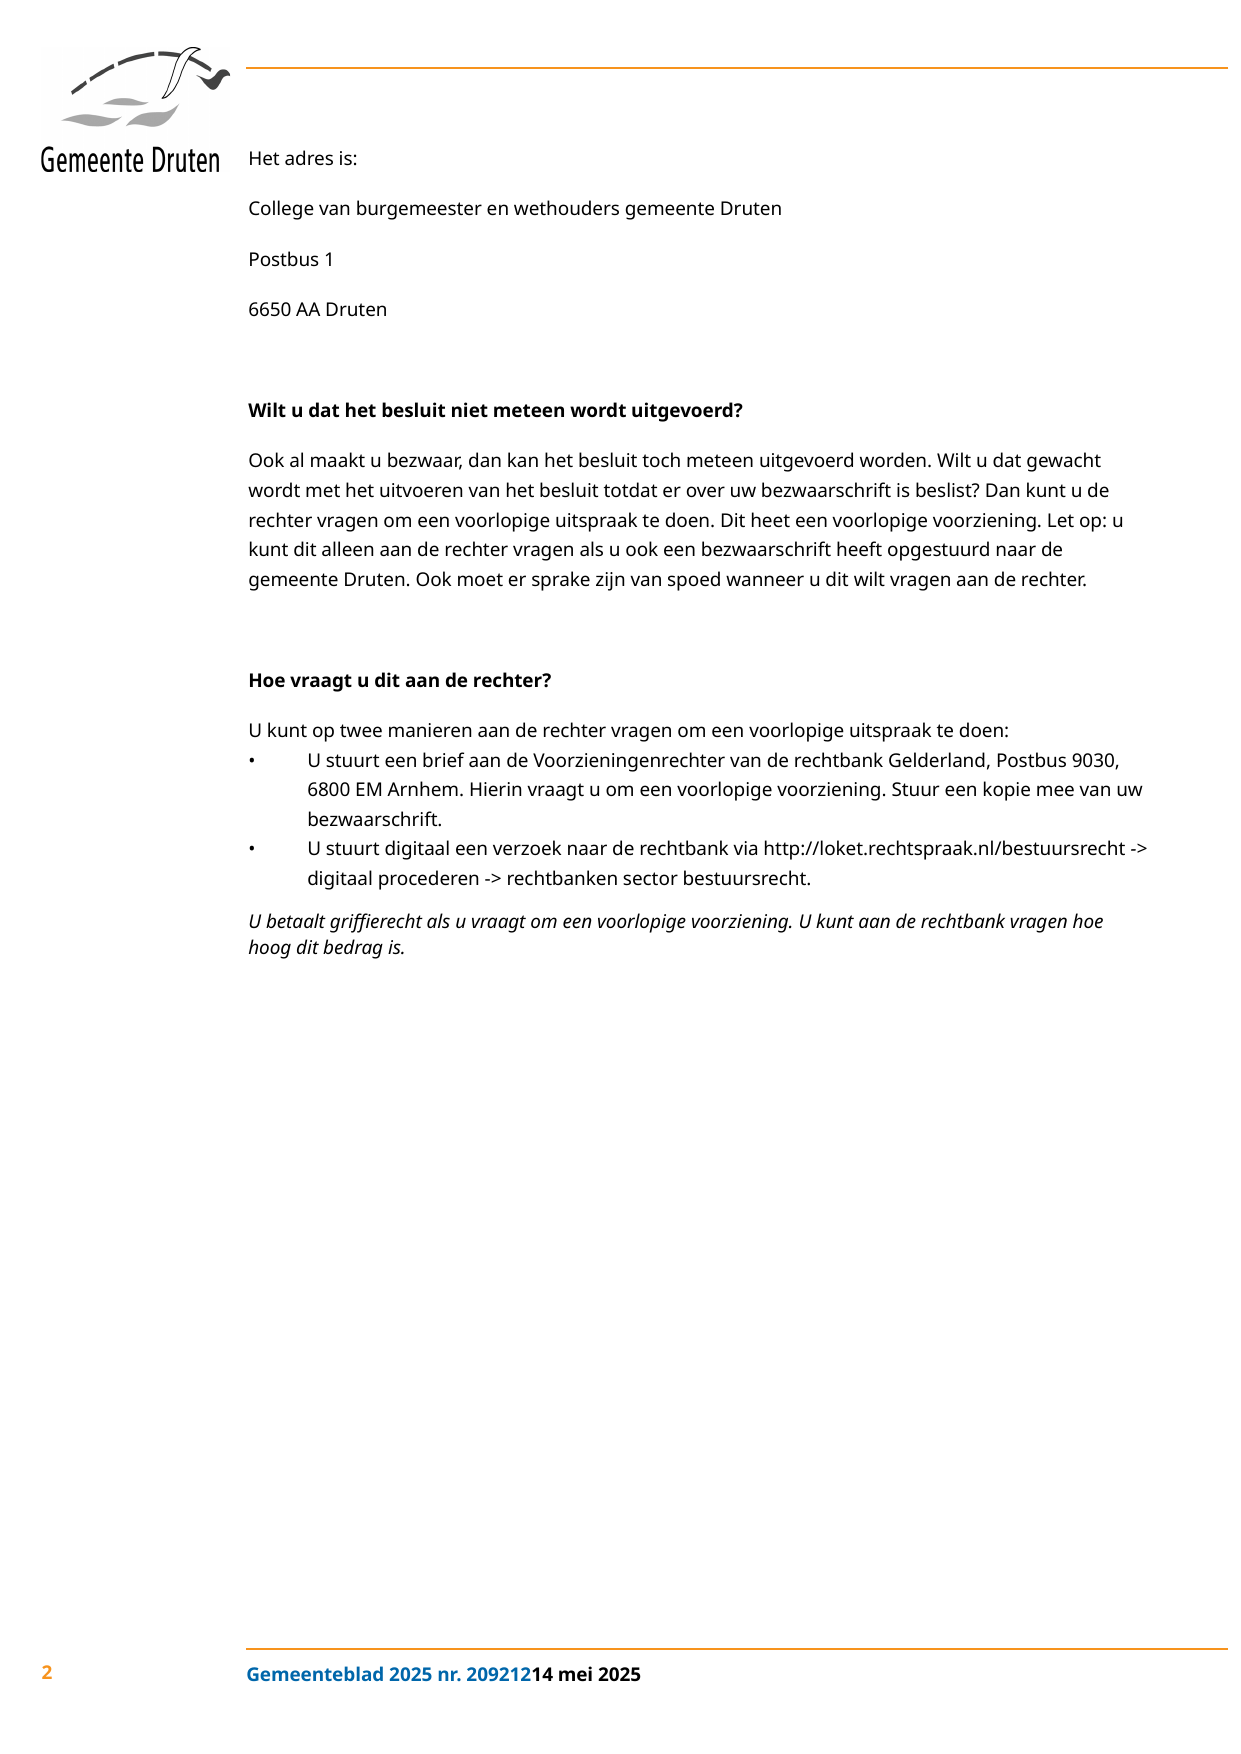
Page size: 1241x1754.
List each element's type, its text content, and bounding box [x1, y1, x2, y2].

text Ook al maakt u bezwaar, dan kan het besluit toch meteen uitgevoerd worden. Wilt u dat gewacht wordt met het uitvoeren van het besluit totdat er over uw bezwaarschrift is beslist? Dan kunt u de rechter vragen om een voorlopige uitspraak te doen. Dit heet een voorlopige voorziening. Let op: u kunt dit alleen aan de rechter vragen als u ook een bezwaarschrift heeft opgestuurd naar de gemeente Druten. Ook moet er sprake zijn van spoed wanneer u dit wilt vragen aan de rechter. [248, 448, 1152, 592]
text Postbus 1 [248, 246, 1152, 272]
text U kunt op twee manieren aan de rechter vragen om een voorlopige uitspraak te doen: [248, 717, 1152, 743]
picture [41, 47, 231, 172]
text Hoe vraagt u dit aan de rechter? [248, 667, 1152, 693]
text Wilt u dat het besluit niet meteen wordt uitgevoerd? [248, 397, 1152, 423]
text 6650 AA Druten [248, 296, 1152, 322]
text Het adres is: [248, 145, 1152, 171]
list U stuurt digitaal een verzoek naar de rechtbank via http://loket.rechtspraak.nl/bestuursrecht -> digitaal procederen -> rechtbanken sector bestuursrecht. [248, 836, 1152, 891]
list U stuurt een brief aan de Voorzieningenrechter van de rechtbank Gelderland, Postbus 9030, 6800 EM Arnhem. Hierin vraagt u om een voorlopige voorziening. Stuur een kopie mee van uw bezwaarschrift. [248, 747, 1152, 832]
text U betaalt griffierecht als u vraagt om een voorlopige voorziening. U kunt aan de rechtbank vragen hoe hoog dit bedrag is. [248, 908, 1152, 960]
text College van burgemeester en wethouders gemeente Druten [248, 196, 1152, 221]
